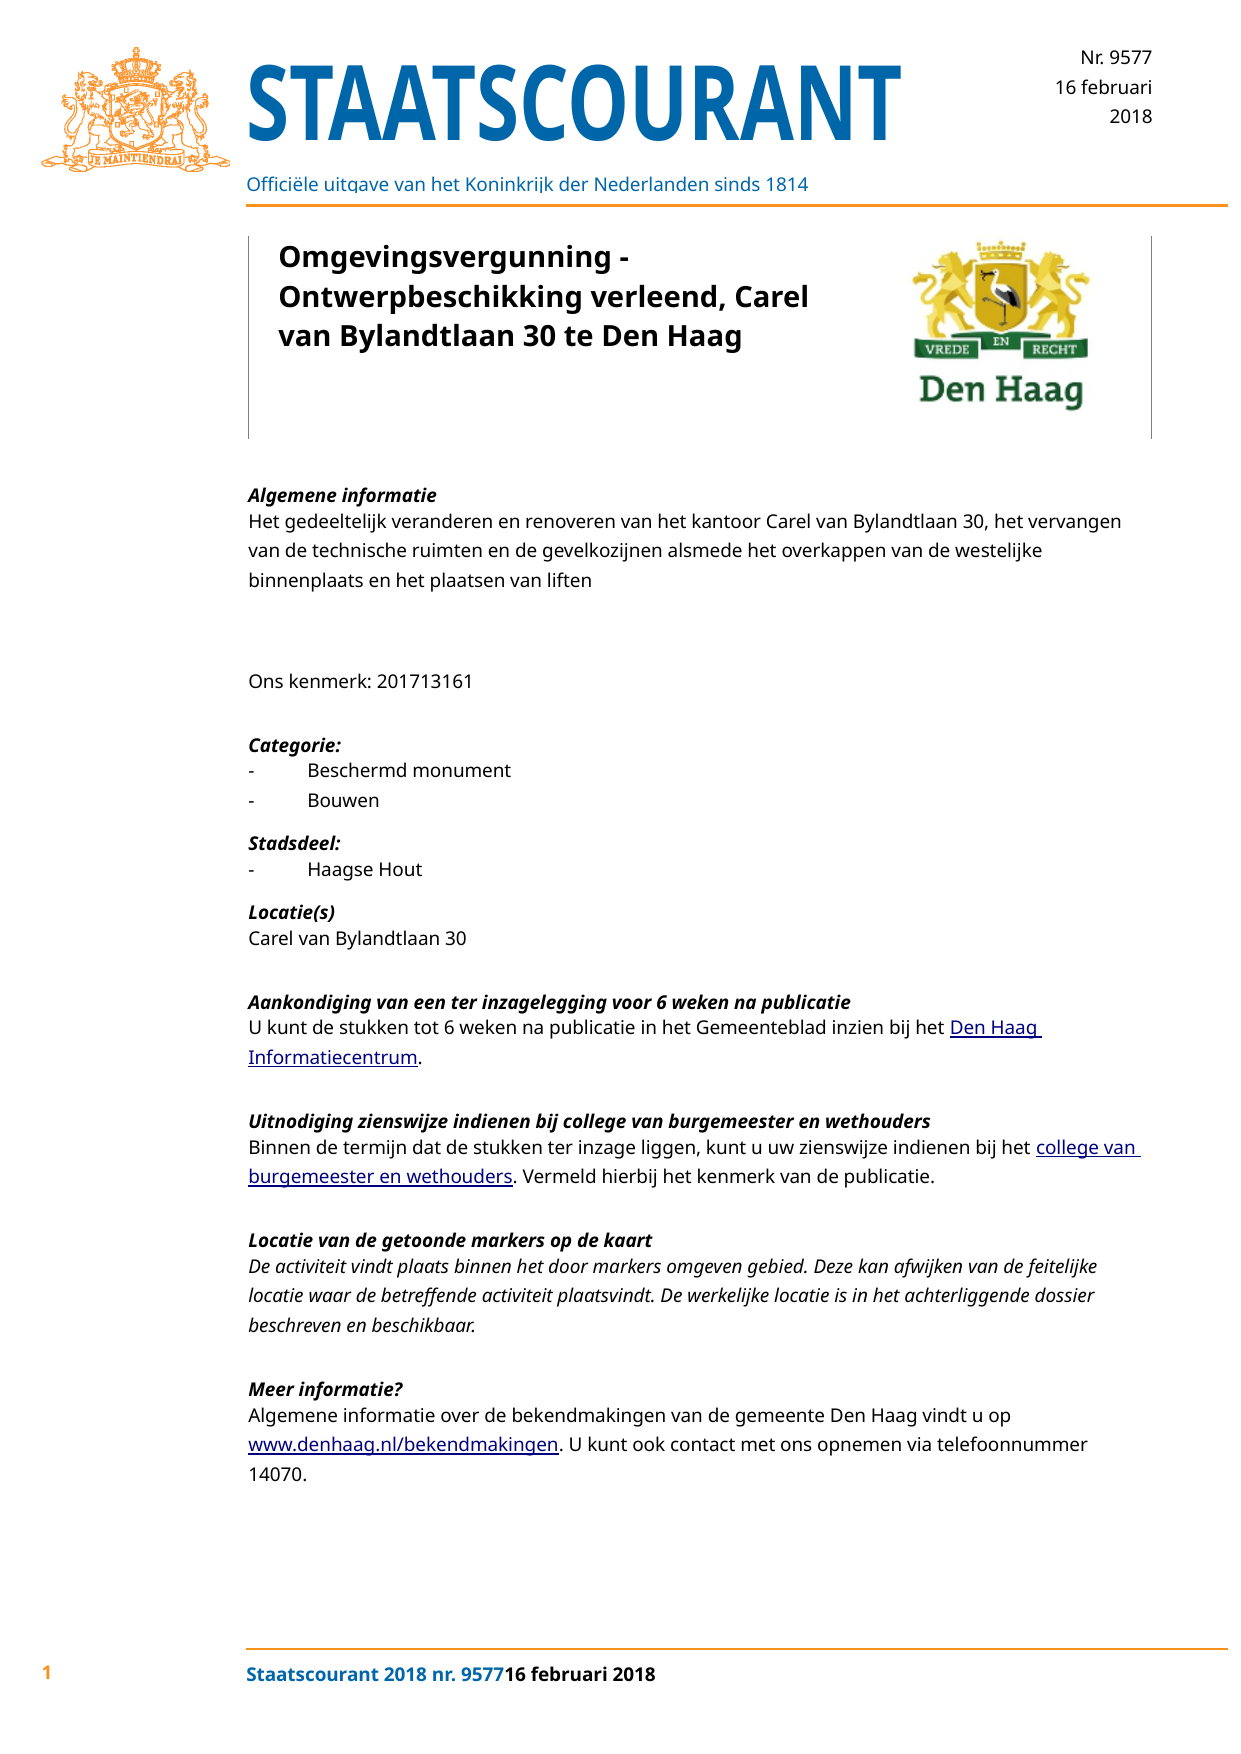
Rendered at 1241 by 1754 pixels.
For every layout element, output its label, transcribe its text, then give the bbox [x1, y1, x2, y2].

table_header Omgevingsvergunning - Ontwerpbeschikking verleend, Carel van Bylandtlaan 30 te Den Haag [249, 236, 850, 439]
text Het gedeeltelijk veranderen en renoveren van het kantoor Carel van Bylandtlaan 30, het vervangen van de technische ruimten en de gevelkozijnen alsmede het overkappen van de westelijke binnenplaats en het plaatsen van liften [248, 508, 1152, 593]
text Meer informatie? [248, 1376, 1152, 1402]
text Locatie van de getoonde markers op de kaart [248, 1227, 1152, 1253]
picture [41, 47, 231, 172]
text Aankondiging van een ter inzagelegging voor 6 weken na publicatie [248, 989, 1152, 1014]
table_header [1103, 236, 1151, 413]
picture [899, 236, 1103, 414]
table_header [850, 414, 1151, 439]
list Bouwen [248, 787, 1152, 813]
text Ons kenmerk: 201713161 [248, 668, 1152, 694]
list Haagse Hout [248, 856, 1152, 882]
text Binnen de termijn dat de stukken ter inzage liggen, kunt u uw zienswijze indienen bij het college van burgemeester en wethouders. Vermeld hierbij het kenmerk van de publicatie. [248, 1134, 1152, 1189]
text Algemene informatie [248, 482, 1152, 508]
text Algemene informatie over de bekendmakingen van de gemeente Den Haag vindt u op www.denhaag.nl/bekendmakingen. U kunt ook contact met ons opnemen via telefoonnummer 14070. [248, 1402, 1152, 1487]
text De activiteit vindt plaats binnen het door markers omgeven gebied. Deze kan afwijken van de feitelijke locatie waar de betreffende activiteit plaatsvindt. De werkelijke locatie is in het achterliggende dossier beschreven en beschikbaar. [248, 1253, 1152, 1338]
text Carel van Bylandtlaan 30 [248, 925, 1152, 951]
text U kunt de stukken tot 6 weken na publicatie in het Gemeenteblad inzien bij het Den Haag Informatiecentrum. [248, 1014, 1152, 1070]
table_header [850, 236, 899, 413]
text Categorie: [248, 732, 1152, 758]
list Beschermd monument [248, 758, 1152, 783]
text Locatie(s) [248, 899, 1152, 925]
text Uitnodiging zienswijze indienen bij college van burgemeester en wethouders [248, 1108, 1152, 1134]
text Stadsdeel: [248, 830, 1152, 856]
